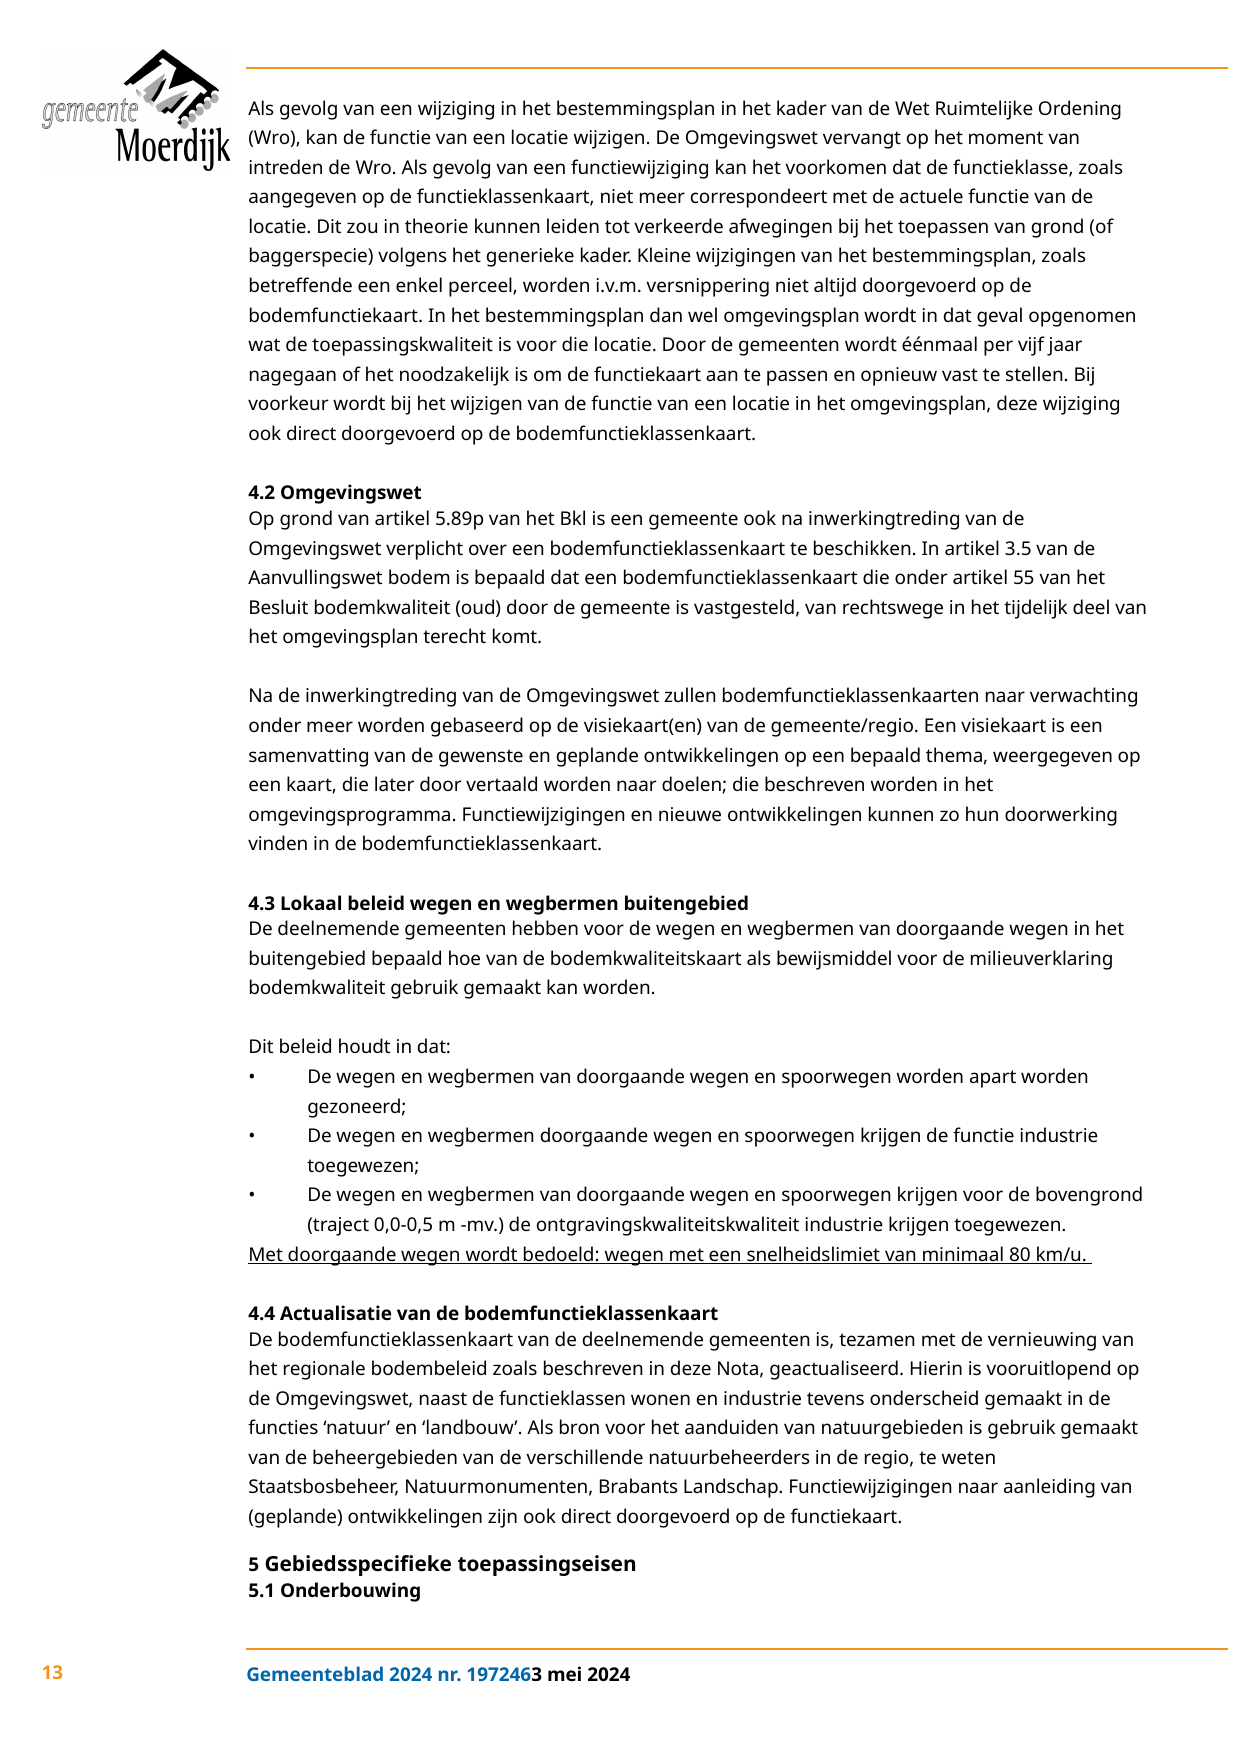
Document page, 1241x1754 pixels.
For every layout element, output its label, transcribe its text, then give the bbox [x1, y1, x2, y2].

picture [41, 47, 231, 172]
list De wegen en wegbermen doorgaande wegen en spoorwegen krijgen de functie industrie toegewezen; [248, 1122, 1152, 1178]
text 4.2 Omgevingswet [248, 479, 1152, 505]
list De wegen en wegbermen van doorgaande wegen en spoorwegen worden apart worden gezoneerd; [248, 1063, 1152, 1119]
text 5.1 Onderbouwing [248, 1577, 1152, 1603]
text De bodemfunctieklassenkaart van de deelnemende gemeenten is, tezamen met de vernieuwing van het regionale bodembeleid zoals beschreven in deze Nota, geactualiseerd. Hierin is vooruitlopend op de Omgevingswet, naast de functieklassen wonen en industrie tevens onderscheid gemaakt in de functies ‘natuur’ en ‘landbouw’. Als bron voor het aanduiden van natuurgebieden is gebruik gemaakt van de beheergebieden van de verschillende natuurbeheerders in de regio, te weten Staatsbosbeheer, Natuurmonumenten, Brabants Landschap. Functiewijzigingen naar aanleiding van (geplande) ontwikkelingen zijn ook direct doorgevoerd op de functiekaart. [248, 1326, 1152, 1529]
text Dit beleid houdt in dat: [248, 1034, 1152, 1059]
text 4.3 Lokaal beleid wegen en wegbermen buitengebied [248, 890, 1152, 915]
text Op grond van artikel 5.89p van het Bkl is een gemeente ook na inwerkingtreding van de Omgevingswet verplicht over een bodemfunctieklassenkaart te beschikken. In artikel 3.5 van de Aanvullingswet bodem is bepaald dat een bodemfunctieklassenkaart die onder artikel 55 van het Besluit bodemkwaliteit (oud) door de gemeente is vastgesteld, van rechtswege in het tijdelijk deel van het omgevingsplan terecht komt. [248, 505, 1152, 649]
text Na de inwerkingtreding van de Omgevingswet zullen bodemfunctieklassenkaarten naar verwachting onder meer worden gebaseerd op de visiekaart(en) van de gemeente/regio. Een visiekaart is een samenvatting van de gewenste en geplande ontwikkelingen op een bepaald thema, weergegeven op een kaart, die later door vertaald worden naar doelen; die beschreven worden in het omgevingsprogramma. Functiewijzigingen en nieuwe ontwikkelingen kunnen zo hun doorwerking vinden in de bodemfunctieklassenkaart. [248, 683, 1152, 856]
text Met doorgaande wegen wordt bedoeld: wegen met een snelheidslimiet van minimaal 80 km/u. [248, 1241, 1152, 1267]
text 4.4 Actualisatie van de bodemfunctieklassenkaart [248, 1300, 1152, 1326]
text Als gevolg van een wijziging in het bestemmingsplan in het kader van de Wet Ruimtelijke Ordening (Wro), kan de functie van een locatie wijzigen. De Omgevingswet vervangt op het moment van intreden de Wro. Als gevolg van een functiewijziging kan het voorkomen dat de functieklasse, zoals aangegeven op de functieklassenkaart, niet meer correspondeert met de actuele functie van de locatie. Dit zou in theorie kunnen leiden tot verkeerde afwegingen bij het toepassen van grond (of baggerspecie) volgens het generieke kader. Kleine wijzigingen van het bestemmingsplan, zoals betreffende een enkel perceel, worden i.v.m. versnippering niet altijd doorgevoerd op de bodemfunctiekaart. In het bestemmingsplan dan wel omgevingsplan wordt in dat geval opgenomen wat de toepassingskwaliteit is voor die locatie. Door de gemeenten wordt éénmaal per vijf jaar nagegaan of het noodzakelijk is om de functiekaart aan te passen en opnieuw vast te stellen. Bij voorkeur wordt bij het wijzigen van de functie van een locatie in het omgevingsplan, deze wijziging ook direct doorgevoerd op de bodemfunctieklassenkaart. [248, 95, 1152, 446]
text 5 Gebiedsspecifieke toepassingseisen [248, 1549, 1152, 1577]
text De deelnemende gemeenten hebben voor de wegen en wegbermen van doorgaande wegen in het buitengebied bepaald hoe van de bodemkwaliteitskaart als bewijsmiddel voor de milieuverklaring bodemkwaliteit gebruik gemaakt kan worden. [248, 915, 1152, 1000]
list De wegen en wegbermen van doorgaande wegen en spoorwegen krijgen voor de bovengrond (traject 0,0-0,5 m -mv.) de ontgravingskwaliteitskwaliteit industrie krijgen toegewezen. [248, 1182, 1152, 1237]
